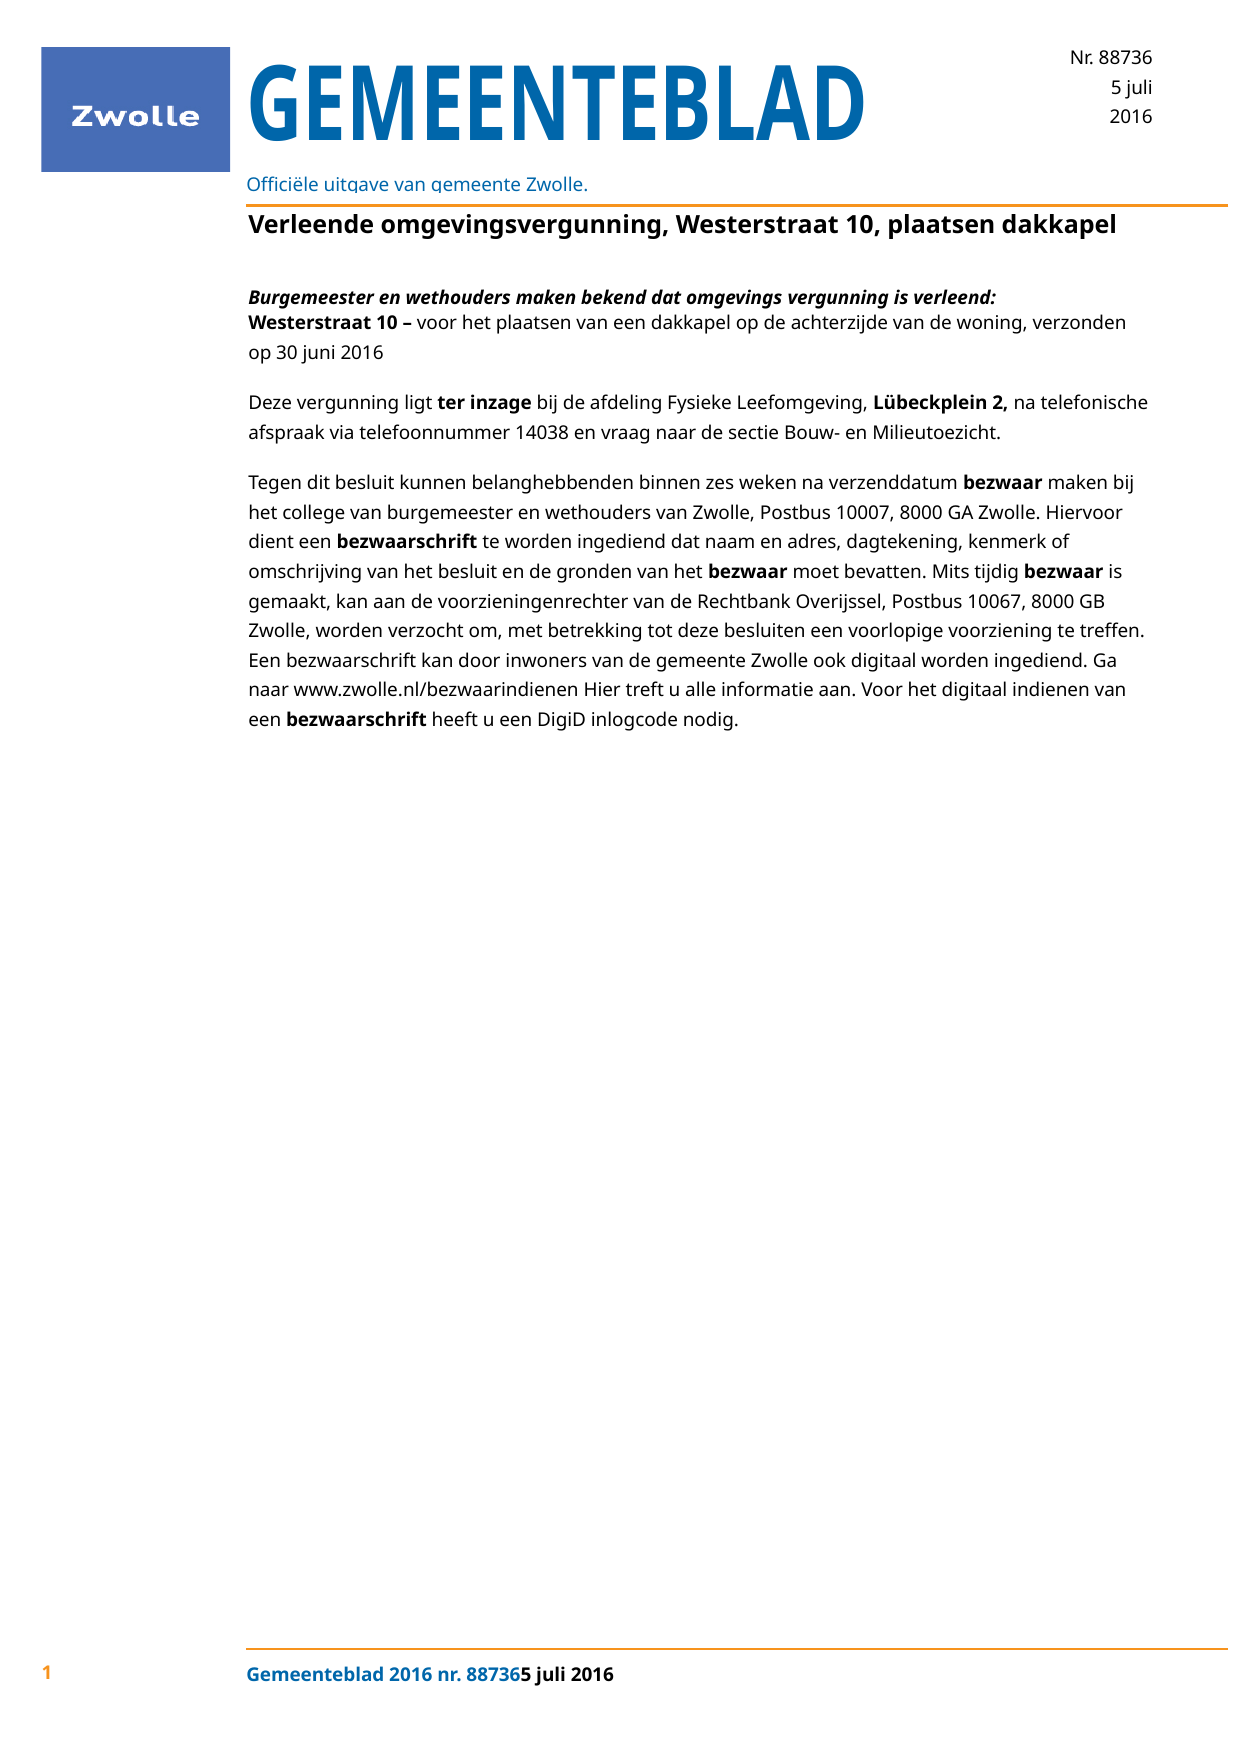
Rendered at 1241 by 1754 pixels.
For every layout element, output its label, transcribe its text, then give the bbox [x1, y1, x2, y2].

text Deze vergunning ligt ter inzage bij de afdeling Fysieke Leefomgeving, Lübeckplein 2, na telefonische afspraak via telefoonnummer 14038 en vraag naar de sectie Bouw- en Milieutoezicht. [248, 389, 1152, 445]
text Burgemeester en wethouders maken bekend dat omgevings vergunning is verleend: [248, 284, 1152, 309]
text Verleende omgevingsvergunning, Westerstraat 10, plaatsen dakkapel [248, 207, 1152, 241]
text Tegen dit besluit kunnen belanghebbenden binnen zes weken na verzenddatum bezwaar maken bij het college van burgemeester en wethouders van Zwolle, Postbus 10007, 8000 GA Zwolle. Hiervoor dient een bezwaarschrift te worden ingediend dat naam en adres, dagtekening, kenmerk of omschrijving van het besluit en de gronden van het bezwaar moet bevatten. Mits tijdig bezwaar is gemaakt, kan aan de voorzieningenrechter van de Rechtbank Overijssel, Postbus 10067, 8000 GB Zwolle, worden verzocht om, met betrekking tot deze besluiten een voorlopige voorziening te treffen. Een bezwaarschrift kan door inwoners van de gemeente Zwolle ook digitaal worden ingediend. Ga naar www.zwolle.nl/bezwaarindienen Hier treft u alle informatie aan. Voor het digitaal indienen van een bezwaarschrift heeft u een DigiD inlogcode nodig. [248, 469, 1152, 732]
picture [41, 47, 231, 172]
text Westerstraat 10 – voor het plaatsen van een dakkapel op de achterzijde van de woning, verzonden op 30 juni 2016 [248, 309, 1152, 365]
